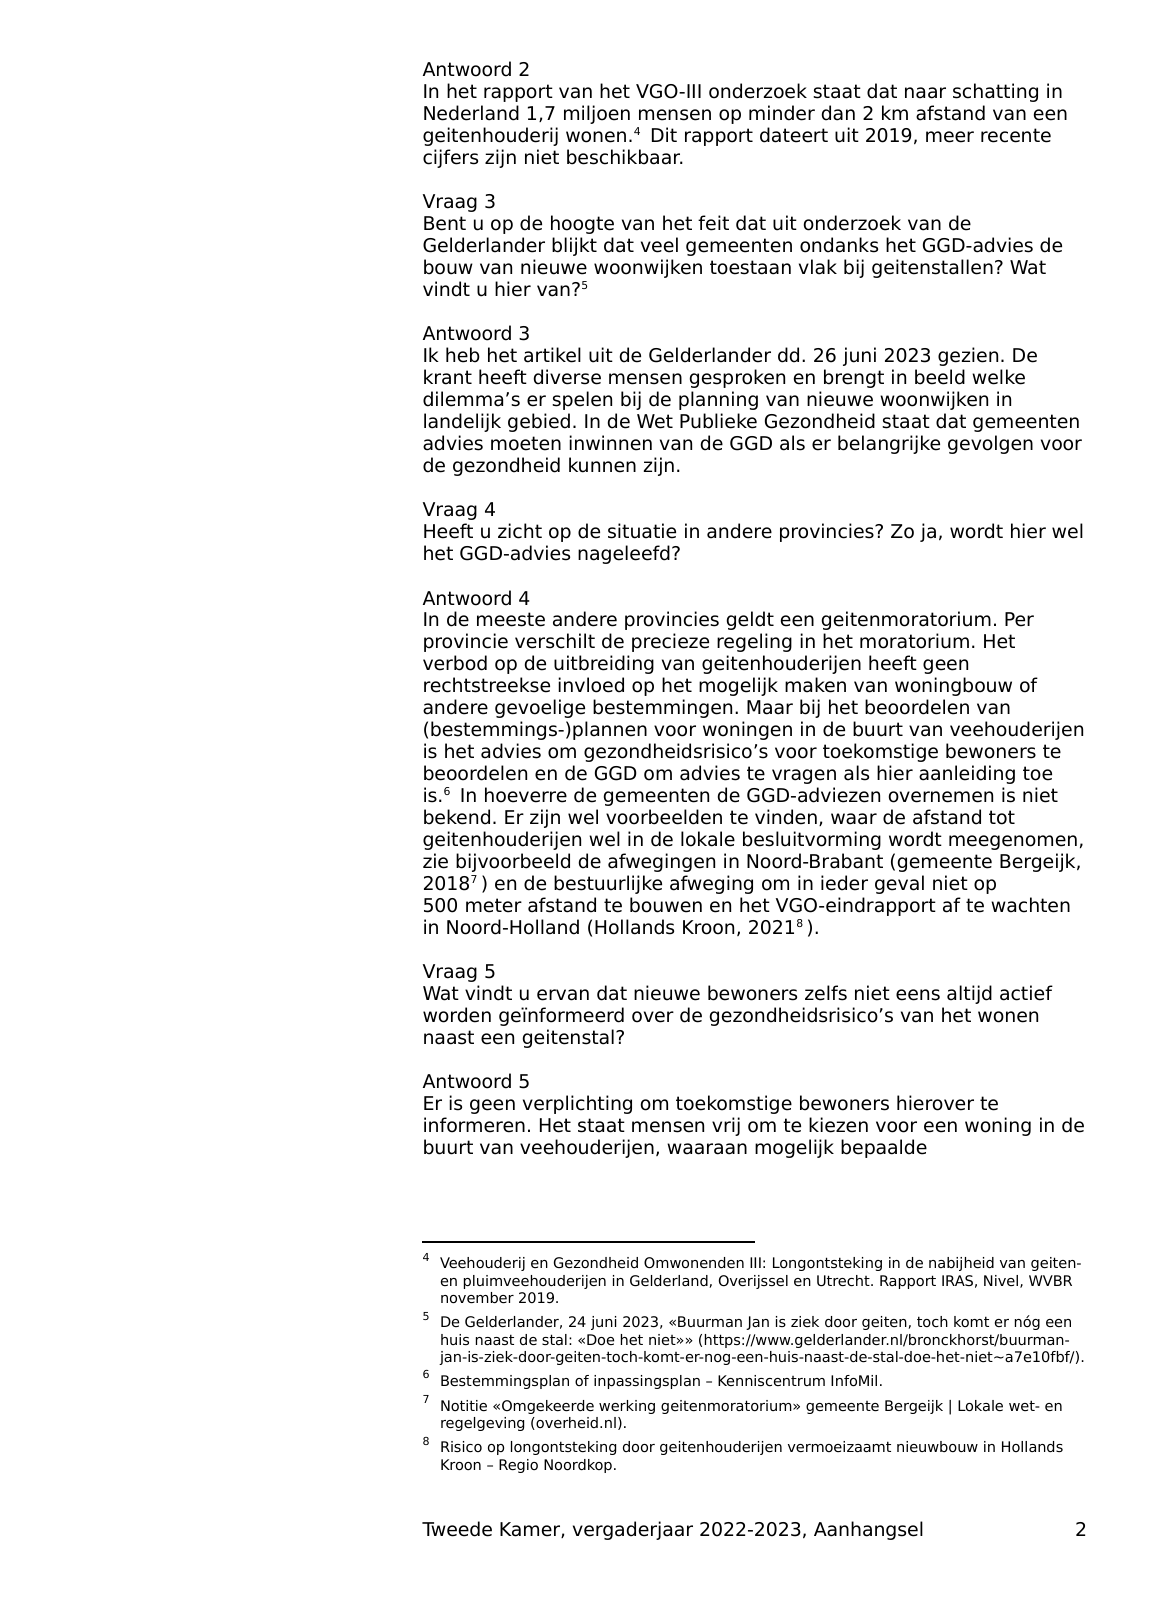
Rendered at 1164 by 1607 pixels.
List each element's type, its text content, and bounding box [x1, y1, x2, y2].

text Ik heb het artikel uit de Gelderlander dd. 26 juni 2023 gezien. De krant heeft diverse mensen gesproken en brengt in beeld welke dilemma’s er spelen bij de planning van nieuwe woonwijken in landelijk gebied. In de Wet Publieke Gezondheid staat dat gemeenten advies moeten inwinnen van de GGD als er belangrijke gevolgen voor de gezondheid kunnen zijn. [422, 345, 1087, 477]
text Risico op longontsteking door geitenhouderijen vermoeizaamt nieuwbouw in Hollands Kroon – Regio Noordkop. [422, 1435, 1087, 1474]
text Bent u op de hoogte van het feit dat uit onderzoek van de Gelderlander blijkt dat veel gemeenten ondanks het GGD-advies de bouw van nieuwe woonwijken toestaan vlak bij geitenstallen? Wat vindt u hier van? [422, 213, 1087, 301]
text In de meeste andere provincies geldt een geitenmoratorium. Per provincie verschilt de precieze regeling in het moratorium. Het verbod op de uitbreiding van geitenhouderijen heeft geen rechtstreekse invloed op het mogelijk maken van woningbouw of andere gevoelige bestemmingen. Maar bij het beoordelen van (bestemmings-)plannen voor woningen in de buurt van veehouderijen is het advies om gezondheidsrisico’s voor toekomstige bewoners te beoordelen en de GGD om advies te vragen als hier aanleiding toe is. In hoeverre de gemeenten de GGD-adviezen overnemen is niet bekend. Er zijn wel voorbeelden te vinden, waar de afstand tot geitenhouderijen wel in de lokale besluitvorming wordt meegenomen, zie bijvoorbeeld de afwegingen in Noord-Brabant (gemeente Bergeijk, 2018) en de bestuurlijke afweging om in ieder geval niet op 500 meter afstand te bouwen en het VGO-eindrapport af te wachten in Noord-Holland (Hollands Kroon, 2021). [422, 609, 1087, 939]
text Notitie «Omgekeerde werking geitenmoratorium» gemeente Bergeijk | Lokale wet- en regelgeving (overheid.nl). [422, 1393, 1087, 1432]
text Vraag 4 [422, 499, 1087, 521]
text Er is geen verplichting om toekomstige bewoners hierover te informeren. Het staat mensen vrij om te kiezen voor een woning in de buurt van veehouderijen, waaraan mogelijk bepaalde [422, 1093, 1087, 1159]
text Veehouderij en Gezondheid Omwonenden III: Longontsteking in de nabijheid van geiten- en pluimveehouderijen in Gelderland, Overijssel en Utrecht. Rapport IRAS, Nivel, WVBR november 2019. [422, 1251, 1087, 1307]
text Bestemmingsplan of inpassingsplan – Kenniscentrum InfoMil. [422, 1368, 1087, 1391]
text In het rapport van het VGO-III onderzoek staat dat naar schatting in Nederland 1,7 miljoen mensen op minder dan 2 km afstand van een geitenhouderij wonen. Dit rapport dateert uit 2019, meer recente cijfers zijn niet beschikbaar. [422, 81, 1087, 169]
text Antwoord 5 [422, 1071, 1087, 1093]
text Antwoord 3 [422, 323, 1087, 345]
text Vraag 5 [422, 961, 1087, 983]
text De Gelderlander, 24 juni 2023, «Buurman Jan is ziek door geiten, toch komt er nóg een huis naast de stal: «Doe het niet»» (https://www.gelderlander.nl/bronckhorst/buurman-jan-is-ziek-door-geiten-toch-komt-er-nog-een-huis-naast-de-stal-doe-het-niet~a7e10fbf/). [422, 1310, 1087, 1366]
text Wat vindt u ervan dat nieuwe bewoners zelfs niet eens altijd actief worden geïnformeerd over de gezondheidsrisico’s van het wonen naast een geitenstal? [422, 983, 1087, 1049]
text Antwoord 4 [422, 587, 1087, 609]
text Antwoord 2 [422, 59, 1087, 81]
text Heeft u zicht op de situatie in andere provincies? Zo ja, wordt hier wel het GGD-advies nageleefd? [422, 521, 1087, 565]
text Vraag 3 [422, 191, 1087, 213]
